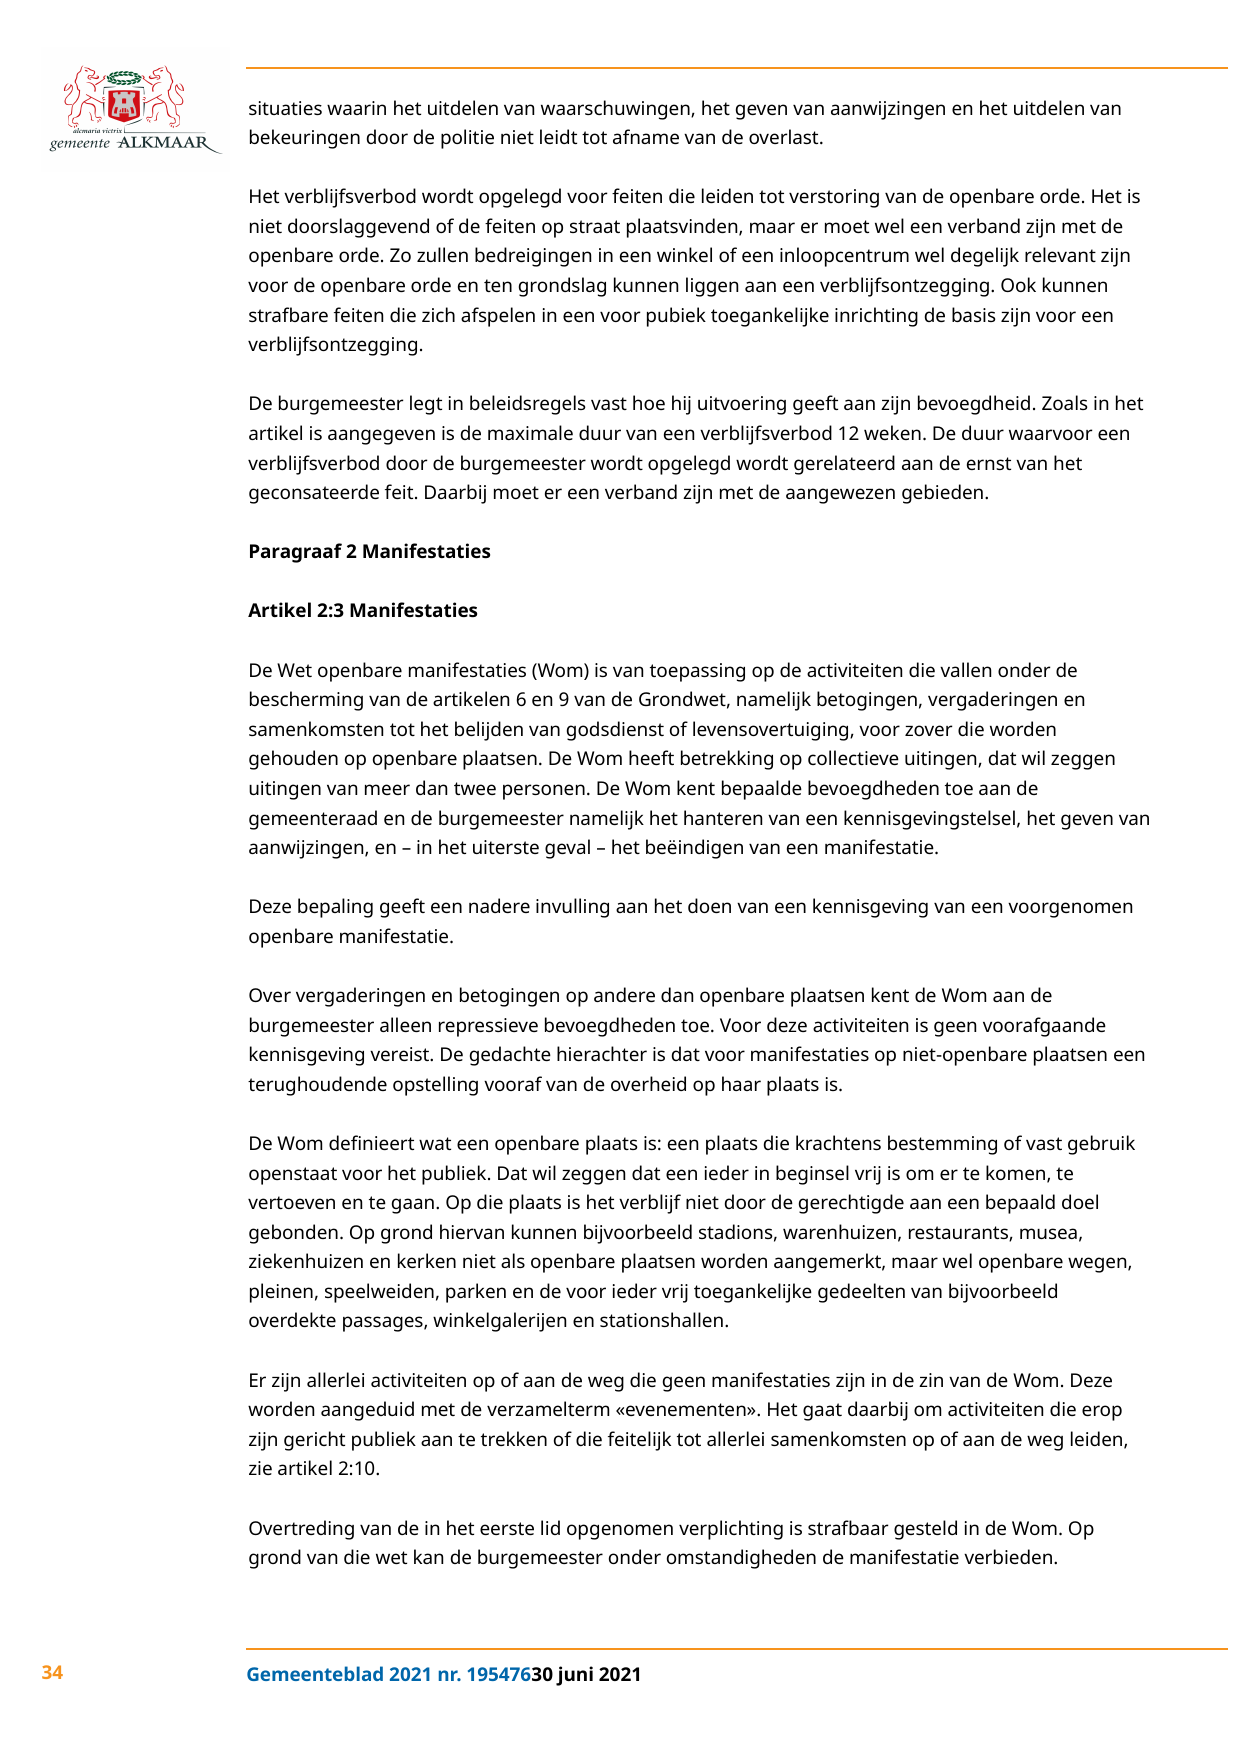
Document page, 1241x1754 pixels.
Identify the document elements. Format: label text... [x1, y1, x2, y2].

text Deze bepaling geeft een nadere invulling aan het doen van een kennisgeving van een voorgenomen openbare manifestatie. [248, 893, 1152, 949]
text De burgemeester legt in beleidsregels vast hoe hij uitvoering geeft aan zijn bevoegdheid. Zoals in het artikel is aangegeven is de maximale duur van een verblijfsverbod 12 weken. De duur waarvoor een verblijfsverbod door de burgemeester wordt opgelegd wordt gerelateerd aan de ernst van het geconsateerde feit. Daarbij moet er een verband zijn met de aangewezen gebieden. [248, 391, 1152, 505]
text De Wom definieert wat een openbare plaats is: een plaats die krachtens bestemming of vast gebruik openstaat voor het publiek. Dat wil zeggen dat een ieder in beginsel vrij is om er te komen, te vertoeven en te gaan. Op die plaats is het verblijf niet door de gerechtigde aan een bepaald doel gebonden. Op grond hiervan kunnen bijvoorbeeld stadions, warenhuizen, restaurants, musea, ziekenhuizen en kerken niet als openbare plaatsen worden aangemerkt, maar wel openbare wegen, pleinen, speelweiden, parken en de voor ieder vrij toegankelijke gedeelten van bijvoorbeeld overdekte passages, winkelgalerijen en stationshallen. [248, 1130, 1152, 1333]
text Er zijn allerlei activiteiten op of aan de weg die geen manifestaties zijn in de zin van de Wom. Deze worden aangeduid met de verzamelterm «evenementen». Het gaat daarbij om activiteiten die erop zijn gericht publiek aan te trekken of die feitelijk tot allerlei samenkomsten op of aan de weg leiden, zie artikel 2:10. [248, 1367, 1152, 1481]
picture [41, 47, 231, 172]
text Over vergaderingen en betogingen op andere dan openbare plaatsen kent de Wom aan de burgemeester alleen repressieve bevoegdheden toe. Voor deze activiteiten is geen voorafgaande kennisgeving vereist. De gedachte hierachter is dat voor manifestaties op niet-openbare plaatsen een terughoudende opstelling vooraf van de overheid op haar plaats is. [248, 982, 1152, 1097]
text Paragraaf 2 Manifestaties [248, 538, 1152, 564]
text Het verblijfsverbod wordt opgelegd voor feiten die leiden tot verstoring van de openbare orde. Het is niet doorslaggevend of de feiten op straat plaatsvinden, maar er moet wel een verband zijn met de openbare orde. Zo zullen bedreigingen in een winkel of een inloopcentrum wel degelijk relevant zijn voor de openbare orde en ten grondslag kunnen liggen aan een verblijfsontzegging. Ook kunnen strafbare feiten die zich afspelen in een voor pubiek toegankelijke inrichting de basis zijn voor een verblijfsontzegging. [248, 183, 1152, 357]
text Overtreding van de in het eerste lid opgenomen verplichting is strafbaar gesteld in de Wom. Op grond van die wet kan de burgemeester onder omstandigheden de manifestatie verbieden. [248, 1515, 1152, 1570]
text Artikel 2:3 Manifestaties [248, 598, 1152, 623]
text situaties waarin het uitdelen van waarschuwingen, het geven van aanwijzingen en het uitdelen van bekeuringen door de politie niet leidt tot afname van de overlast. [248, 95, 1152, 150]
text De Wet openbare manifestaties (Wom) is van toepassing op de activiteiten die vallen onder de bescherming van de artikelen 6 en 9 van de Grondwet, namelijk betogingen, vergaderingen en samenkomsten tot het belijden van godsdienst of levensovertuiging, voor zover die worden gehouden op openbare plaatsen. De Wom heeft betrekking op collectieve uitingen, dat wil zeggen uitingen van meer dan twee personen. De Wom kent bepaalde bevoegdheden toe aan de gemeenteraad en de burgemeester namelijk het hanteren van een kennisgevingstelsel, het geven van aanwijzingen, en – in het uiterste geval – het beëindigen van een manifestatie. [248, 657, 1152, 860]
